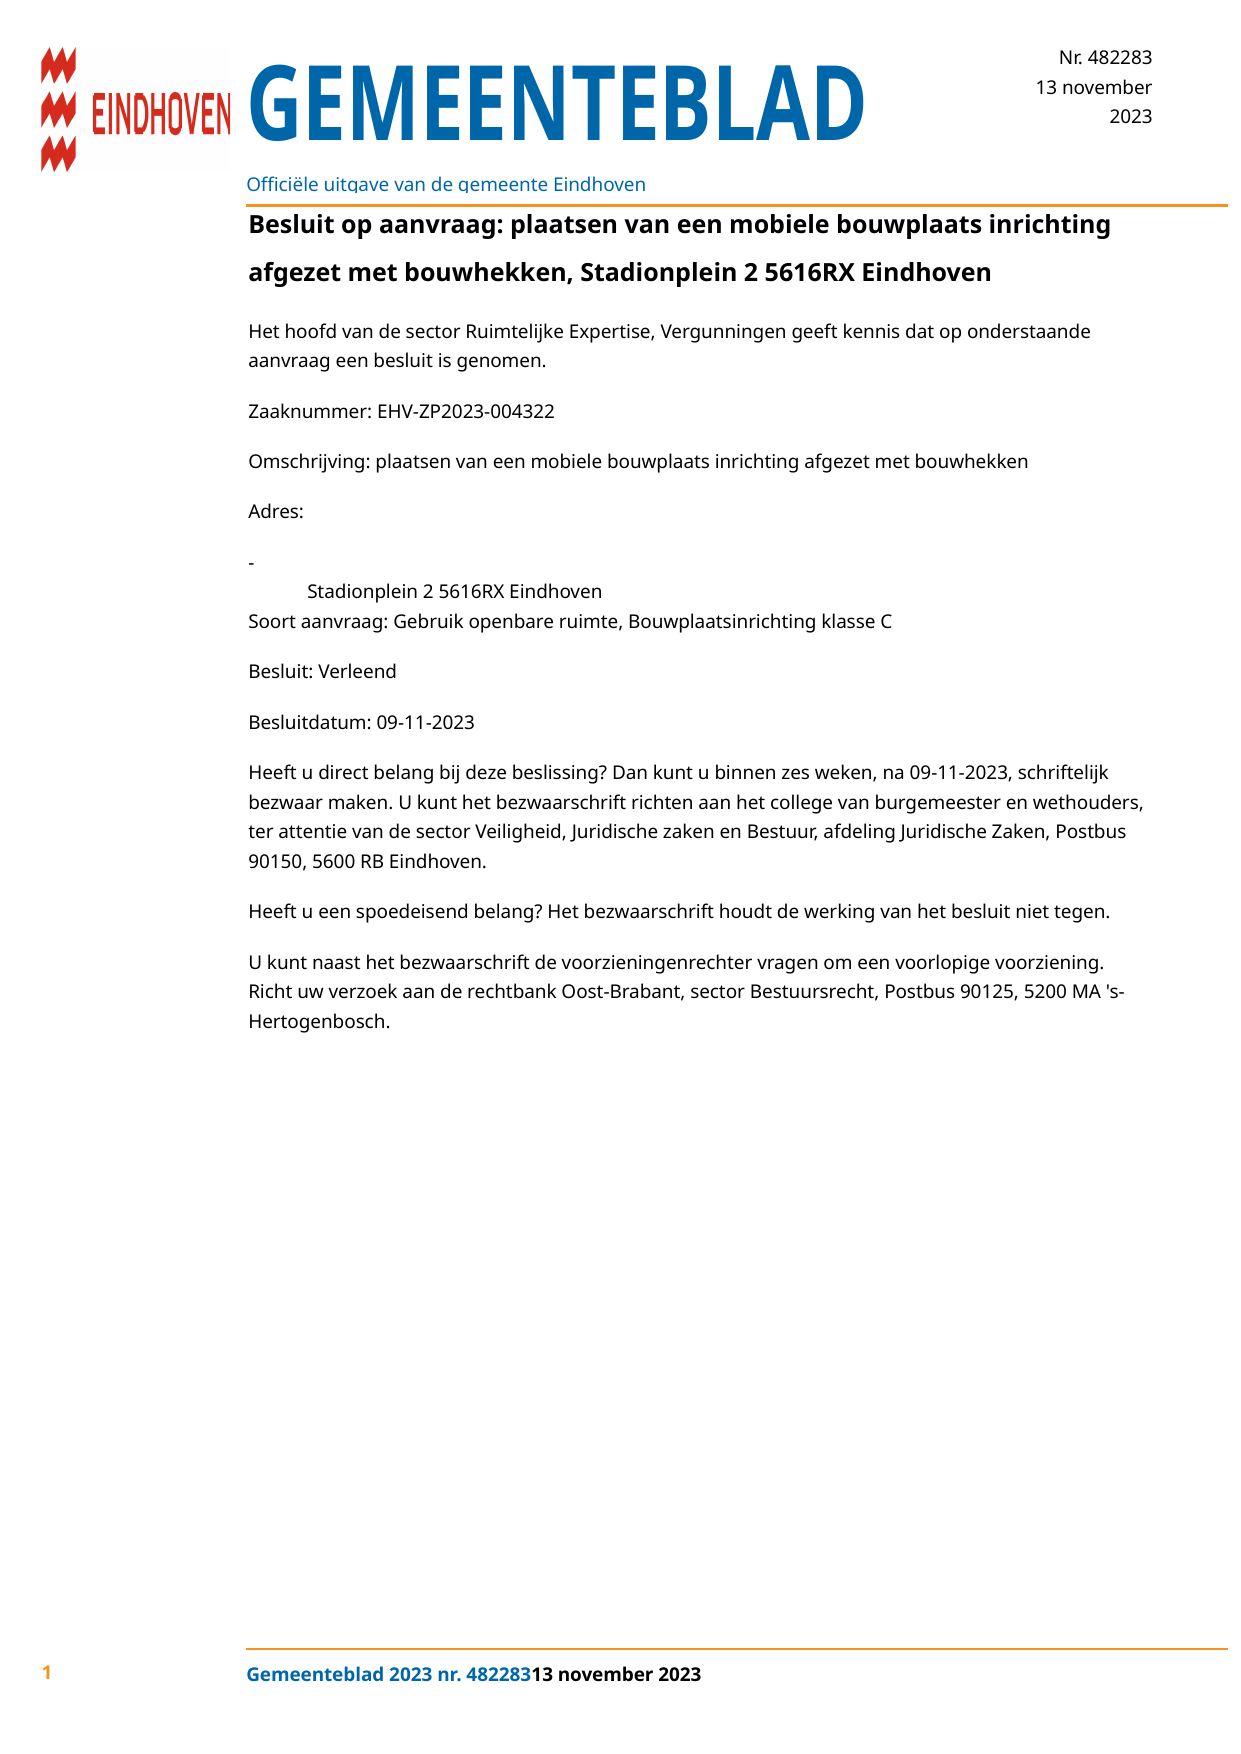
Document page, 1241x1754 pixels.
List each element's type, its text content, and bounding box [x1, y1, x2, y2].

text Besluit: Verleend [248, 659, 1152, 684]
text Heeft u direct belang bij deze beslissing? Dan kunt u binnen zes weken, na 09-11-2023, schriftelijk bezwaar maken. U kunt het bezwaarschrift richten aan het college van burgemeester en wethouders, ter attentie van de sector Veiligheid, Juridische zaken en Bestuur, afdeling Juridische Zaken, Postbus 90150, 5600 RB Eindhoven. [248, 759, 1152, 874]
picture [41, 47, 231, 172]
text U kunt naast het bezwaarschrift de voorzieningenrechter vragen om een voorlopige voorziening. Richt uw verzoek aan de rechtbank Oost-Brabant, sector Bestuursrecht, Postbus 90125, 5200 MA 's-Hertogenbosch. [248, 949, 1152, 1034]
text Het hoofd van de sector Ruimtelijke Expertise, Vergunningen geeft kennis dat op onderstaande aanvraag een besluit is genomen. [248, 318, 1152, 373]
text Omschrijving: plaatsen van een mobiele bouwplaats inrichting afgezet met bouwhekken [248, 448, 1152, 474]
list Stadionplein 2 5616RX Eindhoven [248, 579, 1152, 604]
text Besluit op aanvraag: plaatsen van een mobiele bouwplaats inrichting afgezet met bouwhekken, Stadionplein 2 5616RX Eindhoven [248, 207, 1152, 288]
text Besluitdatum: 09-11-2023 [248, 709, 1152, 735]
text Zaaknummer: EHV-ZP2023-004322 [248, 398, 1152, 424]
text Soort aanvraag: Gebruik openbare ruimte, Bouwplaatsinrichting klasse C [248, 608, 1152, 634]
text Heeft u een spoedeisend belang? Het bezwaarschrift houdt de werking van het besluit niet tegen. [248, 899, 1152, 924]
text Adres: [248, 499, 1152, 524]
